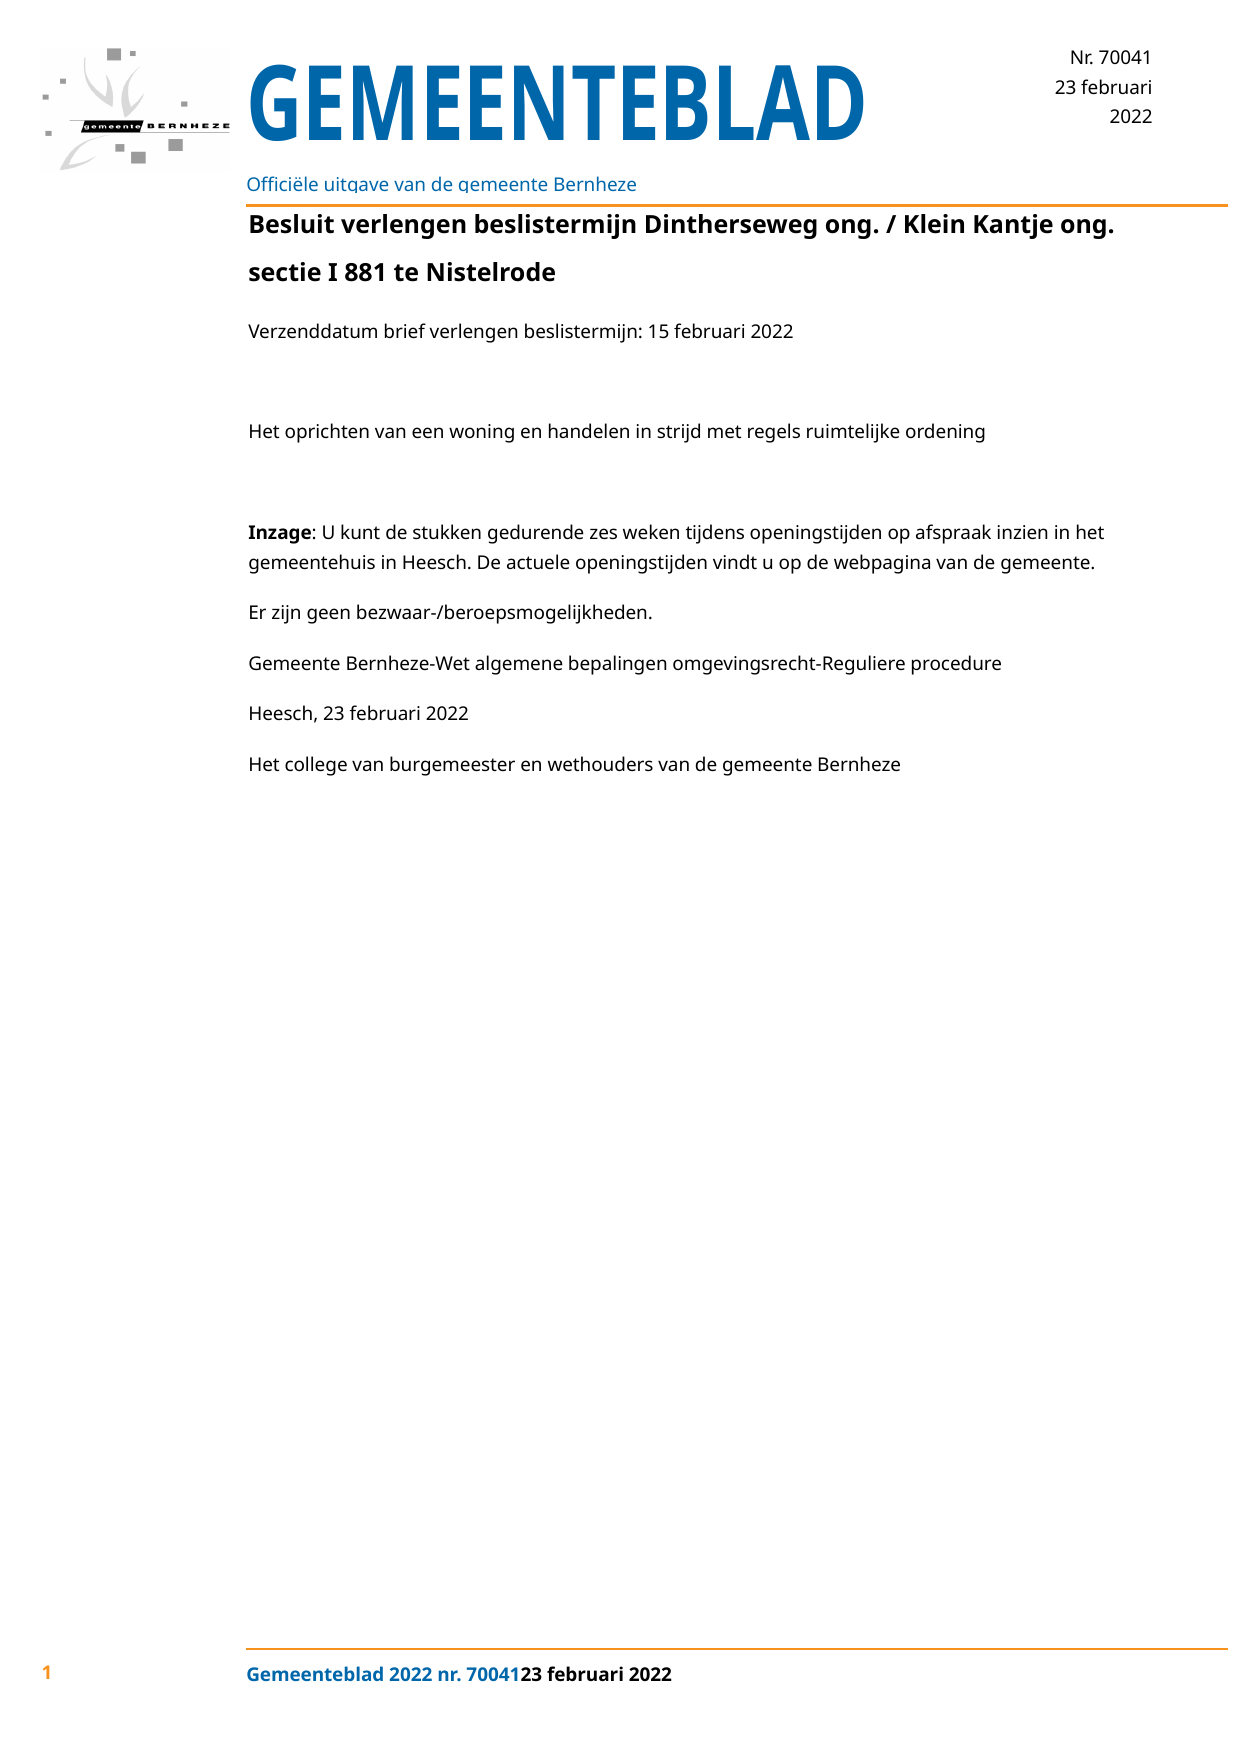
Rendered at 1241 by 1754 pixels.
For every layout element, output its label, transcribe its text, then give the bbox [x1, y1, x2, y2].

text Het oprichten van een woning en handelen in strijd met regels ruimtelijke ordening [248, 419, 1152, 444]
text Het college van burgemeester en wethouders van de gemeente Bernheze [248, 751, 1152, 777]
text Er zijn geen bezwaar-/beroepsmogelijkheden. [248, 599, 1152, 625]
text Gemeente Bernheze-Wet algemene bepalingen omgevingsrecht-Reguliere procedure [248, 650, 1152, 676]
text Inzage: U kunt de stukken gedurende zes weken tijdens openingstijden op afspraak inzien in het gemeentehuis in Heesch. De actuele openingstijden vindt u op de webpagina van de gemeente. [248, 519, 1152, 575]
text Heesch, 23 februari 2022 [248, 700, 1152, 726]
picture [41, 47, 231, 172]
text Besluit verlengen beslistermijn Dintherseweg ong. / Klein Kantje ong. sectie I 881 te Nistelrode [248, 207, 1152, 288]
text Verzenddatum brief verlengen beslistermijn: 15 februari 2022 [248, 318, 1152, 344]
